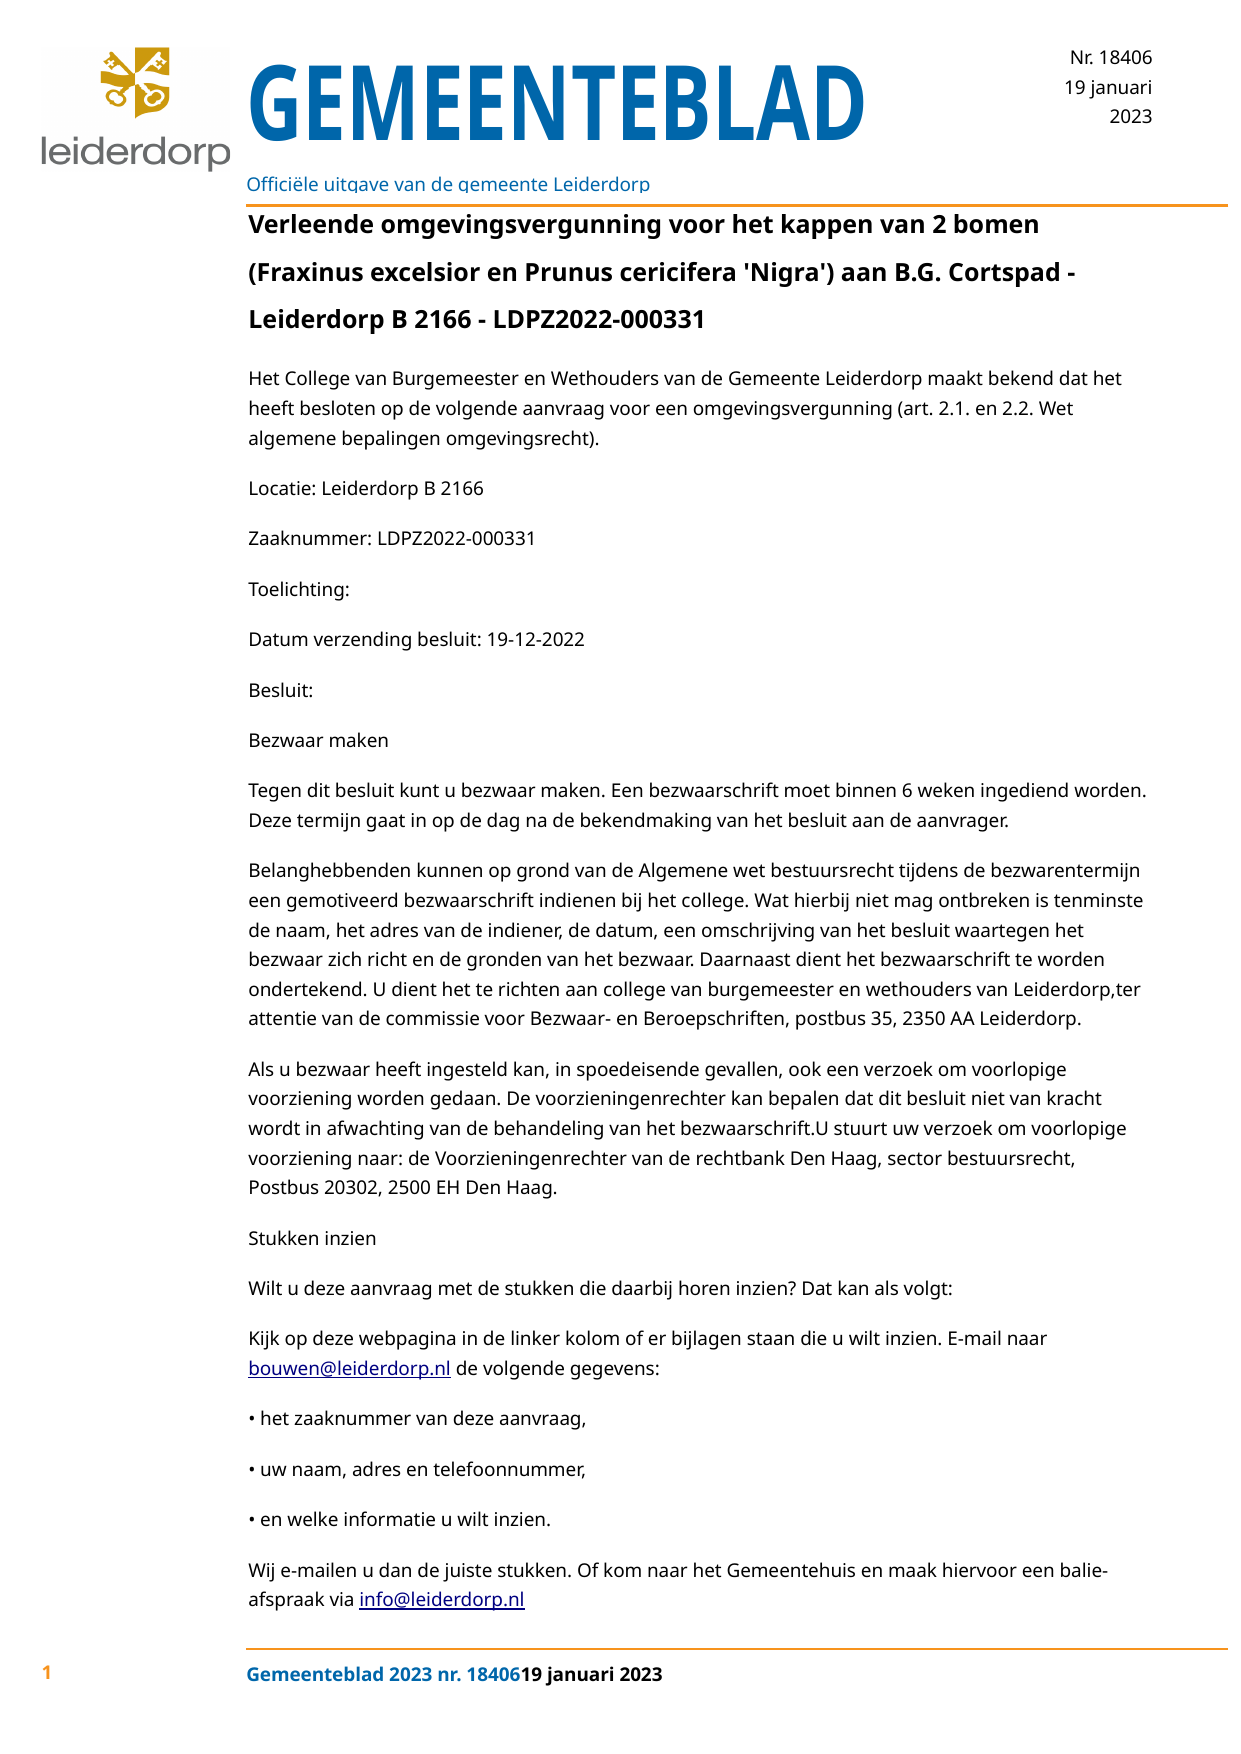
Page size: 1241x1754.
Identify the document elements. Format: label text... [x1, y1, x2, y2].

text Locatie: Leiderdorp B 2166 [248, 475, 1152, 501]
text Kijk op deze webpagina in de linker kolom of er bijlagen staan die u wilt inzien. E-mail naar bouwen@leiderdorp.nl de volgende gegevens: [248, 1326, 1152, 1381]
text Belanghebbenden kunnen op grond van de Algemene wet bestuursrecht tijdens de bezwarentermijn een gemotiveerd bezwaarschrift indienen bij het college. Wat hierbij niet mag ontbreken is tenminste de naam, het adres van de indiener, de datum, een omschrijving van het besluit waartegen het bezwaar zich richt en de gronden van het bezwaar. Daarnaast dient het bezwaarschrift te worden ondertekend. U dient het te richten aan college van burgemeester en wethouders van Leiderdorp,ter attentie van de commissie voor Bezwaar- en Beroepschriften, postbus 35, 2350 AA Leiderdorp. [248, 858, 1152, 1031]
text Tegen dit besluit kunt u bezwaar maken. Een bezwaarschrift moet binnen 6 weken ingediend worden. Deze termijn gaat in op de dag na de bekendmaking van het besluit aan de aanvrager. [248, 778, 1152, 833]
text Toelichting: [248, 576, 1152, 602]
text • het zaaknummer van deze aanvraag, [248, 1406, 1152, 1431]
text • en welke informatie u wilt inzien. [248, 1506, 1152, 1532]
text Stukken inzien [248, 1225, 1152, 1250]
text Wilt u deze aanvraag met de stukken die daarbij horen inzien? Dat kan als volgt: [248, 1275, 1152, 1301]
text Datum verzending besluit: 19-12-2022 [248, 626, 1152, 652]
text Wij e-mailen u dan de juiste stukken. Of kom naar het Gemeentehuis en maak hiervoor een balie-afspraak via info@leiderdorp.nl [248, 1557, 1152, 1612]
text Het College van Burgemeester en Wethouders van de Gemeente Leiderdorp maakt bekend dat het heeft besloten op de volgende aanvraag voor een omgevingsvergunning (art. 2.1. en 2.2. Wet algemene bepalingen omgevingsrecht). [248, 366, 1152, 450]
text Besluit: [248, 677, 1152, 702]
picture [41, 47, 231, 172]
text Verleende omgevingsvergunning voor het kappen van 2 bomen (Fraxinus excelsior en Prunus cericifera 'Nigra') aan B.G. Cortspad - Leiderdorp B 2166 - LDPZ2022-000331 [248, 207, 1152, 336]
text Als u bezwaar heeft ingesteld kan, in spoedeisende gevallen, ook een verzoek om voorlopige voorziening worden gedaan. De voorzieningenrechter kan bepalen dat dit besluit niet van kracht wordt in afwachting van de behandeling van het bezwaarschrift.U stuurt uw verzoek om voorlopige voorziening naar: de Voorzieningenrechter van de rechtbank Den Haag, sector bestuursrecht, Postbus 20302, 2500 EH Den Haag. [248, 1056, 1152, 1200]
text Zaaknummer: LDPZ2022-000331 [248, 526, 1152, 551]
text • uw naam, adres en telefoonnummer, [248, 1456, 1152, 1482]
text Bezwaar maken [248, 727, 1152, 753]
